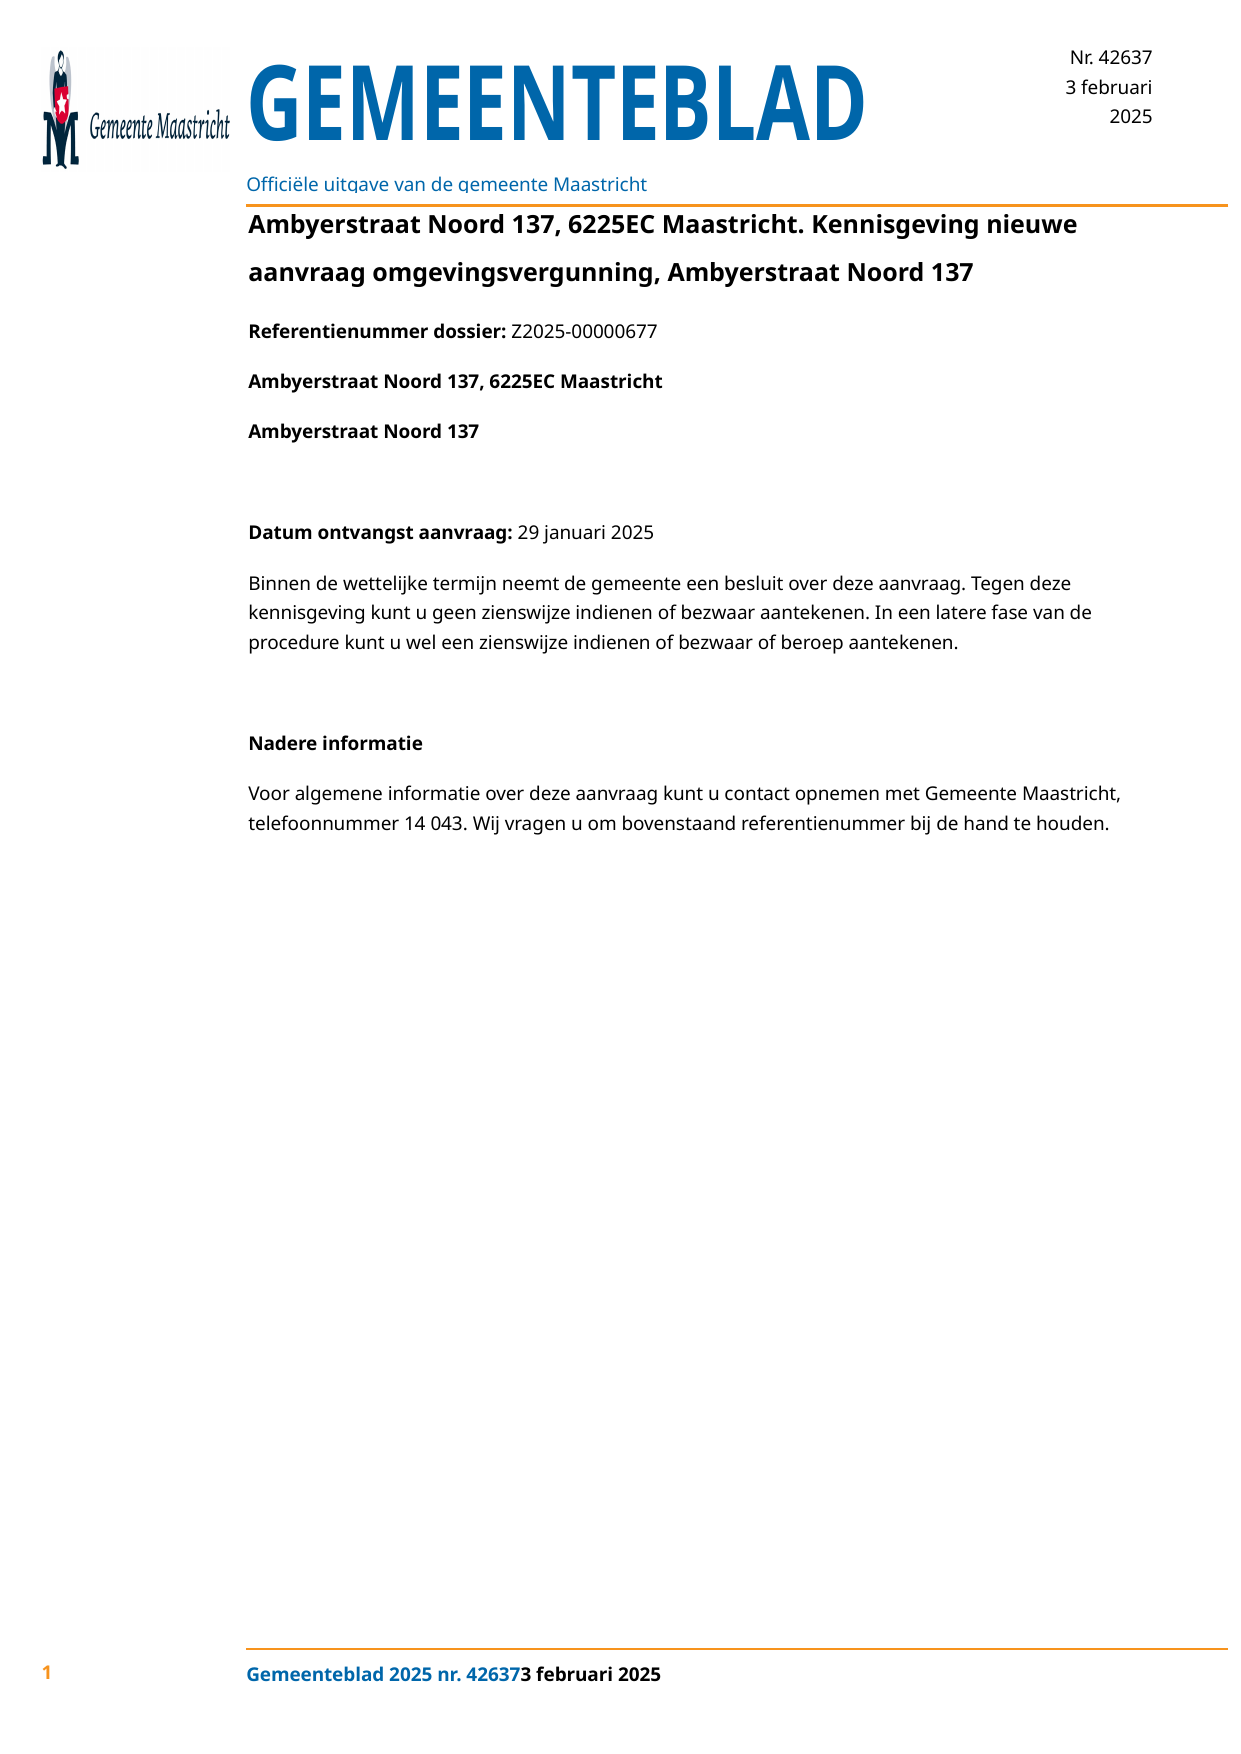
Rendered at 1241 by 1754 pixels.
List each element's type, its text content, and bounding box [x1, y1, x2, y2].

picture [41, 47, 231, 172]
text Datum ontvangst aanvraag: 29 januari 2025 [248, 519, 1152, 545]
text Ambyerstraat Noord 137, 6225EC Maastricht. Kennisgeving nieuwe aanvraag omgevingsvergunning, Ambyerstraat Noord 137 [248, 207, 1152, 288]
text Voor algemene informatie over deze aanvraag kunt u contact opnemen met Gemeente Maastricht, telefoonnummer 14 043. Wij vragen u om bovenstaand referentienummer bij de hand te houden. [248, 780, 1152, 836]
text Binnen de wettelijke termijn neemt de gemeente een besluit over deze aanvraag. Tegen deze kennisgeving kunt u geen zienswijze indienen of bezwaar aantekenen. In een latere fase van de procedure kunt u wel een zienswijze indienen of bezwaar of beroep aantekenen. [248, 570, 1152, 655]
text Ambyerstraat Noord 137, 6225EC Maastricht [248, 368, 1152, 394]
text Referentienummer dossier: Z2025-00000677 [248, 318, 1152, 344]
text Ambyerstraat Noord 137 [248, 419, 1152, 444]
text Nadere informatie [248, 730, 1152, 756]
